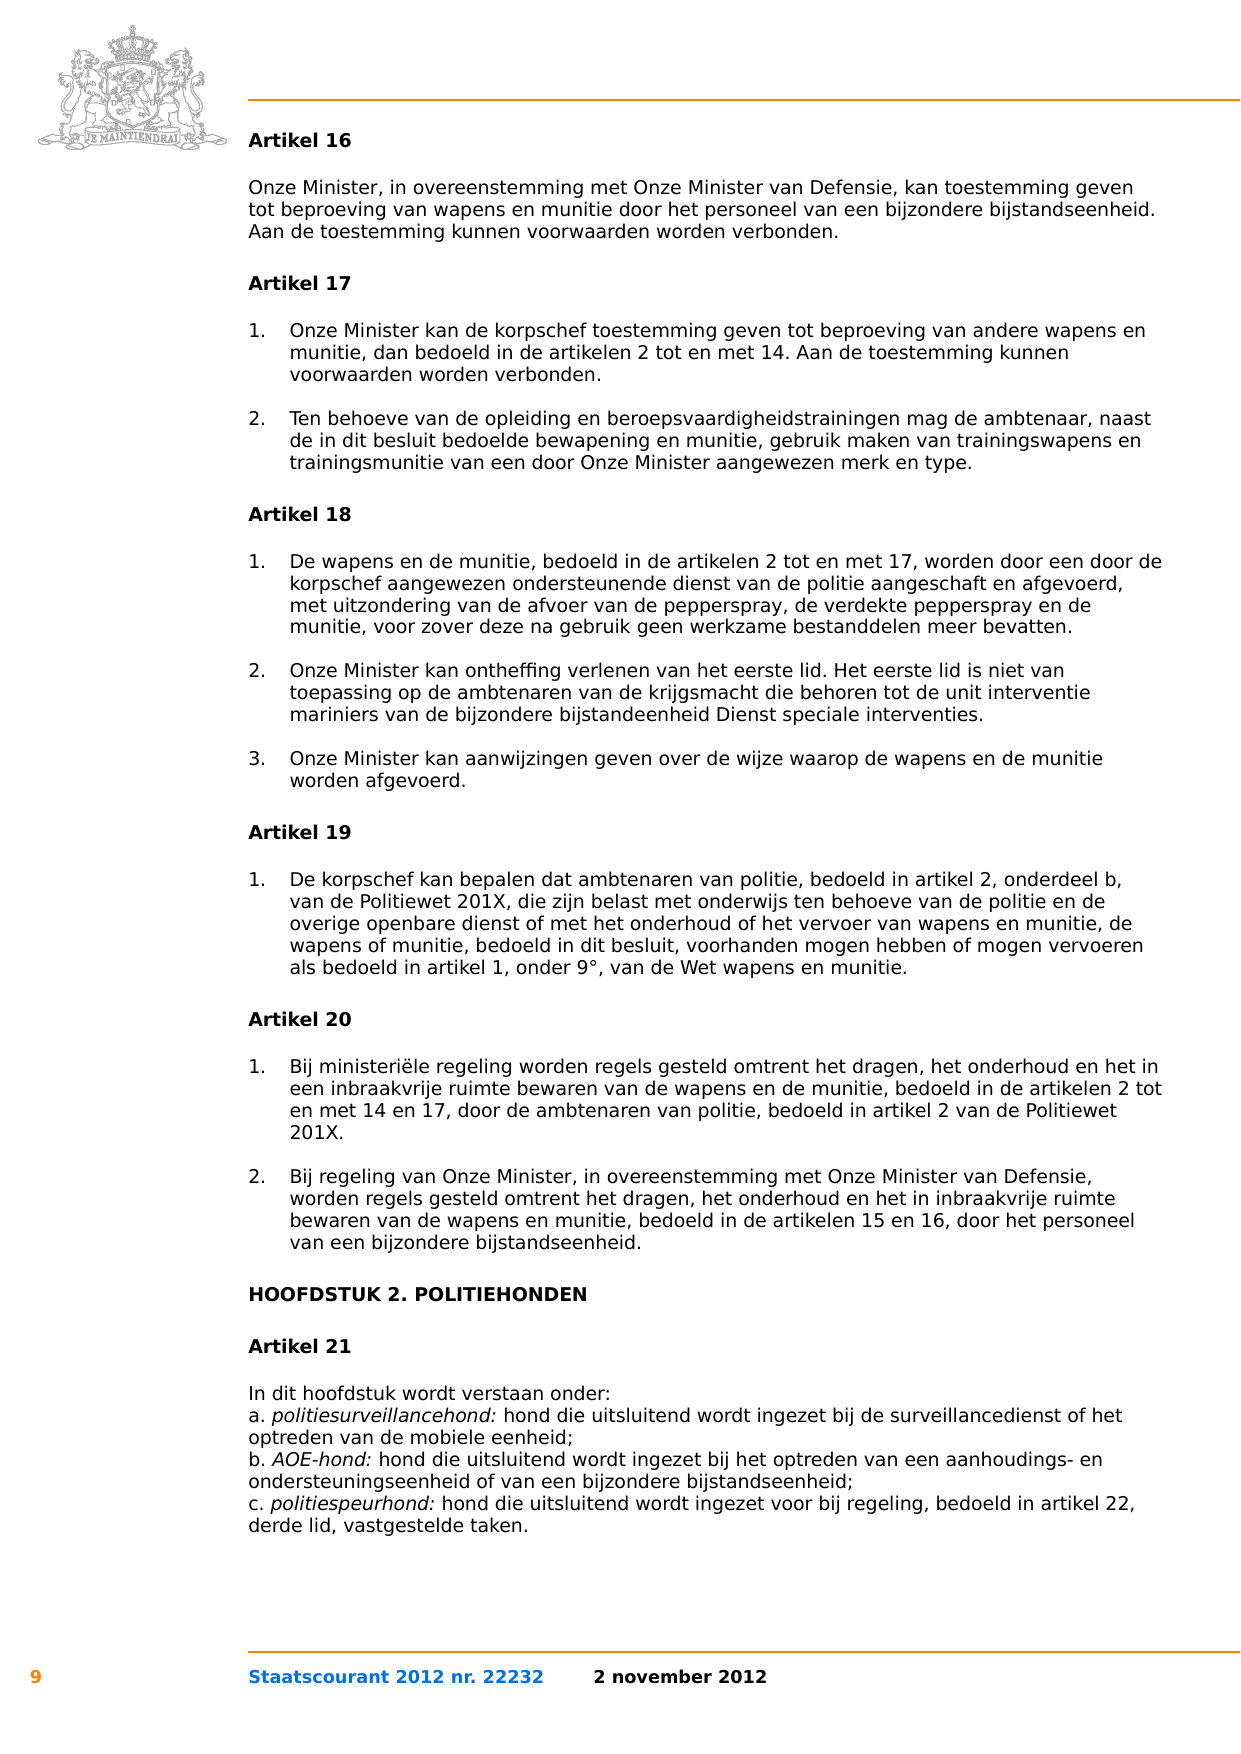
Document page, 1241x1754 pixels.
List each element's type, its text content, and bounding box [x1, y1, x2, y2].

subtitle Artikel 20 [248, 1009, 1163, 1031]
text 2. Ten behoeve van de opleiding en beroepsvaardigheidstrainingen mag de ambtenaar, naast de in dit besluit bedoelde bewapening en munitie, gebruik maken van trainingswapens en trainingsmunitie van een door Onze Minister aangewezen merk en type. [248, 408, 1163, 473]
text 2. Bij regeling van Onze Minister, in overeenstemming met Onze Minister van Defensie, worden regels gesteld omtrent het dragen, het onderhoud en het in inbraakvrije ruimte bewaren van de wapens en munitie, bedoeld in de artikelen 15 en 16, door het personeel van een bijzondere bijstandseenheid. [248, 1166, 1163, 1254]
subtitle Artikel 19 [248, 822, 1163, 844]
text b. AOE-hond: hond die uitsluitend wordt ingezet bij het optreden van een aanhoudings- en ondersteuningseenheid of van een bijzondere bijstandseenheid; [248, 1448, 1163, 1492]
text 2. Onze Minister kan ontheffing verlenen van het eerste lid. Het eerste lid is niet van toepassing op de ambtenaren van de krijgsmacht die behoren tot de unit interventie mariniers van de bijzondere bijstandeenheid Dienst speciale interventies. [248, 660, 1163, 726]
subtitle Artikel 18 [248, 503, 1163, 526]
text 1. Onze Minister kan de korpschef toestemming geven tot beproeving van andere wapens en munitie, dan bedoeld in de artikelen 2 tot en met 14. Aan de toestemming kunnen voorwaarden worden verbonden. [248, 320, 1163, 386]
subtitle Artikel 16 [248, 130, 1163, 152]
text a. politiesurveillancehond: hond die uitsluitend wordt ingezet bij de surveillancedienst of het optreden van de mobiele eenheid; [248, 1404, 1163, 1448]
subtitle Artikel 17 [248, 273, 1163, 295]
text c. politiespeurhond: hond die uitsluitend wordt ingezet voor bij regeling, bedoeld in artikel 22, derde lid, vastgestelde taken. [248, 1492, 1163, 1536]
text Onze Minister, in overeenstemming met Onze Minister van Defensie, kan toestemming geven tot beproeving van wapens en munitie door het personeel van een bijzondere bijstandseenheid. Aan de toestemming kunnen voorwaarden worden verbonden. [248, 177, 1163, 243]
subtitle Artikel 21 [248, 1336, 1163, 1358]
picture [38, 25, 227, 150]
text 1. Bij ministeriële regeling worden regels gesteld omtrent het dragen, het onderhoud en het in een inbraakvrije ruimte bewaren van de wapens en de munitie, bedoeld in de artikelen 2 tot en met 14 en 17, door de ambtenaren van politie, bedoeld in artikel 2 van de Politiewet 201X. [248, 1056, 1163, 1144]
text 3. Onze Minister kan aanwijzingen geven over de wijze waarop de wapens en de munitie worden afgevoerd. [248, 748, 1163, 792]
text In dit hoofdstuk wordt verstaan onder: [248, 1383, 1163, 1404]
text 1. De korpschef kan bepalen dat ambtenaren van politie, bedoeld in artikel 2, onderdeel b, van de Politiewet 201X, die zijn belast met onderwijs ten behoeve van de politie en de overige openbare dienst of met het onderhoud of het vervoer van wapens en munitie, de wapens of munitie, bedoeld in dit besluit, voorhanden mogen hebben of mogen vervoeren als bedoeld in artikel 1, onder 9°, van de Wet wapens en munitie. [248, 869, 1163, 979]
text 1. De wapens en de munitie, bedoeld in de artikelen 2 tot en met 17, worden door een door de korpschef aangewezen ondersteunende dienst van de politie aangeschaft en afgevoerd, met uitzondering van de afvoer van de pepperspray, de verdekte pepperspray en de munitie, voor zover deze na gebruik geen werkzame bestanddelen meer bevatten. [248, 551, 1163, 638]
subtitle HOOFDSTUK 2. POLITIEHONDEN [248, 1284, 1163, 1306]
